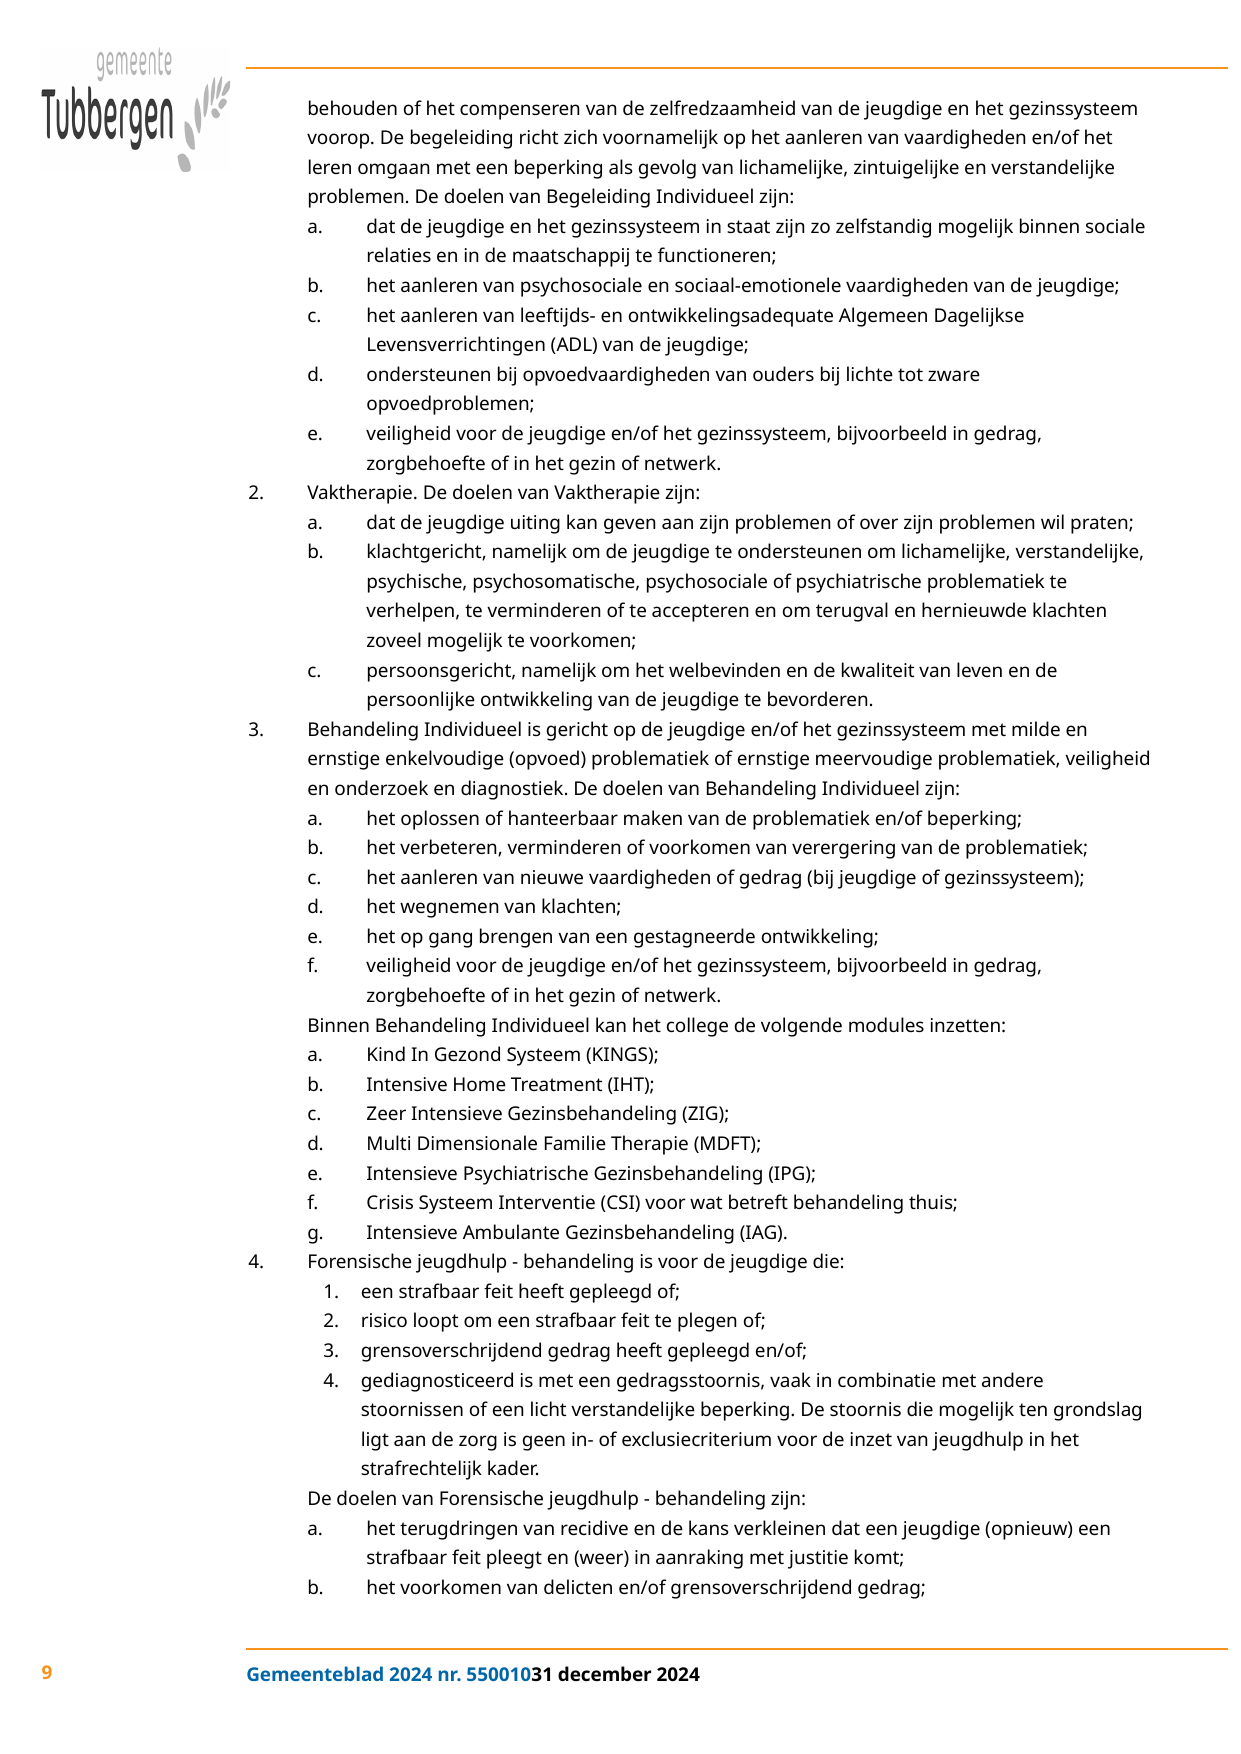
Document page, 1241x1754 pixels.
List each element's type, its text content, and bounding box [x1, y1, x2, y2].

list Kind In Gezond Systeem (KINGS); [307, 1041, 1152, 1067]
list risico loopt om een strafbaar feit te plegen of; [323, 1308, 1152, 1333]
list Behandeling Individueel is gericht op de jeugdige en/of het gezinssysteem met milde en ernstige enkelvoudige (opvoed) problematiek of ernstige meervoudige problematiek, veiligheid en onderzoek en diagnostiek. De doelen van Behandeling Individueel zijn: [248, 716, 1152, 801]
list veiligheid voor de jeugdige en/of het gezinssysteem, bijvoorbeeld in gedrag, zorgbehoefte of in het gezin of netwerk. [307, 953, 1152, 1008]
list het wegnemen van klachten; [307, 893, 1152, 919]
picture [41, 47, 231, 172]
list het aanleren van leeftijds- en ontwikkelingsadequate Algemeen Dagelijkse Levensverrichtingen (ADL) van de jeugdige; [307, 302, 1152, 357]
list Intensieve Psychiatrische Gezinsbehandeling (IPG); [307, 1160, 1152, 1186]
list klachtgericht, namelijk om de jeugdige te ondersteunen om lichamelijke, verstandelijke, psychische, psychosomatische, psychosociale of psychiatrische problematiek te verhelpen, te verminderen of te accepteren en om terugval en hernieuwde klachten zoveel mogelijk te voorkomen; [307, 538, 1152, 653]
list veiligheid voor de jeugdige en/of het gezinssysteem, bijvoorbeeld in gedrag, zorgbehoefte of in het gezin of netwerk. [307, 420, 1152, 476]
list Forensische jeugdhulp - behandeling is voor de jeugdige die: [248, 1248, 1152, 1274]
list het voorkomen van delicten en/of grensoverschrijdend gedrag; [307, 1574, 1152, 1600]
list het aanleren van nieuwe vaardigheden of gedrag (bij jeugdige of gezinssysteem); [307, 864, 1152, 890]
list Intensive Home Treatment (IHT); [307, 1071, 1152, 1097]
list dat de jeugdige en het gezinssysteem in staat zijn zo zelfstandig mogelijk binnen sociale relaties en in de maatschappij te functioneren; [307, 213, 1152, 268]
list het oplossen of hanteerbaar maken van de problematiek en/of beperking; [307, 805, 1152, 831]
list ondersteunen bij opvoedvaardigheden van ouders bij lichte tot zware opvoedproblemen; [307, 361, 1152, 416]
list het terugdringen van recidive en de kans verkleinen dat een jeugdige (opnieuw) een strafbaar feit pleegt en (weer) in aanraking met justitie komt; [307, 1515, 1152, 1570]
list het verbeteren, verminderen of voorkomen van verergering van de problematiek; [307, 834, 1152, 860]
list De doelen van Forensische jeugdhulp - behandeling zijn: [248, 1485, 1152, 1511]
list Crisis Systeem Interventie (CSI) voor wat betreft behandeling thuis; [307, 1189, 1152, 1215]
list dat de jeugdige uiting kan geven aan zijn problemen of over zijn problemen wil praten; [307, 509, 1152, 535]
list gediagnosticeerd is met een gedragsstoornis, vaak in combinatie met andere stoornissen of een licht verstandelijke beperking. De stoornis die mogelijk ten grondslag ligt aan de zorg is geen in- of exclusiecriterium voor de inzet van jeugdhulp in het strafrechtelijk kader. [323, 1367, 1152, 1481]
list een strafbaar feit heeft gepleegd of; [323, 1278, 1152, 1304]
list Multi Dimensionale Familie Therapie (MDFT); [307, 1130, 1152, 1156]
list behouden of het compenseren van de zelfredzaamheid van de jeugdige en het gezinssysteem voorop. De begeleiding richt zich voornamelijk op het aanleren van vaardigheden en/of het leren omgaan met een beperking als gevolg van lichamelijke, zintuigelijke en verstandelijke problemen. De doelen van Begeleiding Individueel zijn: [248, 95, 1152, 209]
list Zeer Intensieve Gezinsbehandeling (ZIG); [307, 1101, 1152, 1126]
list Intensieve Ambulante Gezinsbehandeling (IAG). [307, 1219, 1152, 1245]
list het aanleren van psychosociale en sociaal-emotionele vaardigheden van de jeugdige; [307, 272, 1152, 298]
list het op gang brengen van een gestagneerde ontwikkeling; [307, 923, 1152, 949]
list Vaktherapie. De doelen van Vaktherapie zijn: [248, 479, 1152, 505]
list Binnen Behandeling Individueel kan het college de volgende modules inzetten: [248, 1012, 1152, 1038]
list grensoverschrijdend gedrag heeft gepleegd en/of; [323, 1337, 1152, 1363]
list persoonsgericht, namelijk om het welbevinden en de kwaliteit van leven en de persoonlijke ontwikkeling van de jeugdige te bevorderen. [307, 657, 1152, 712]
